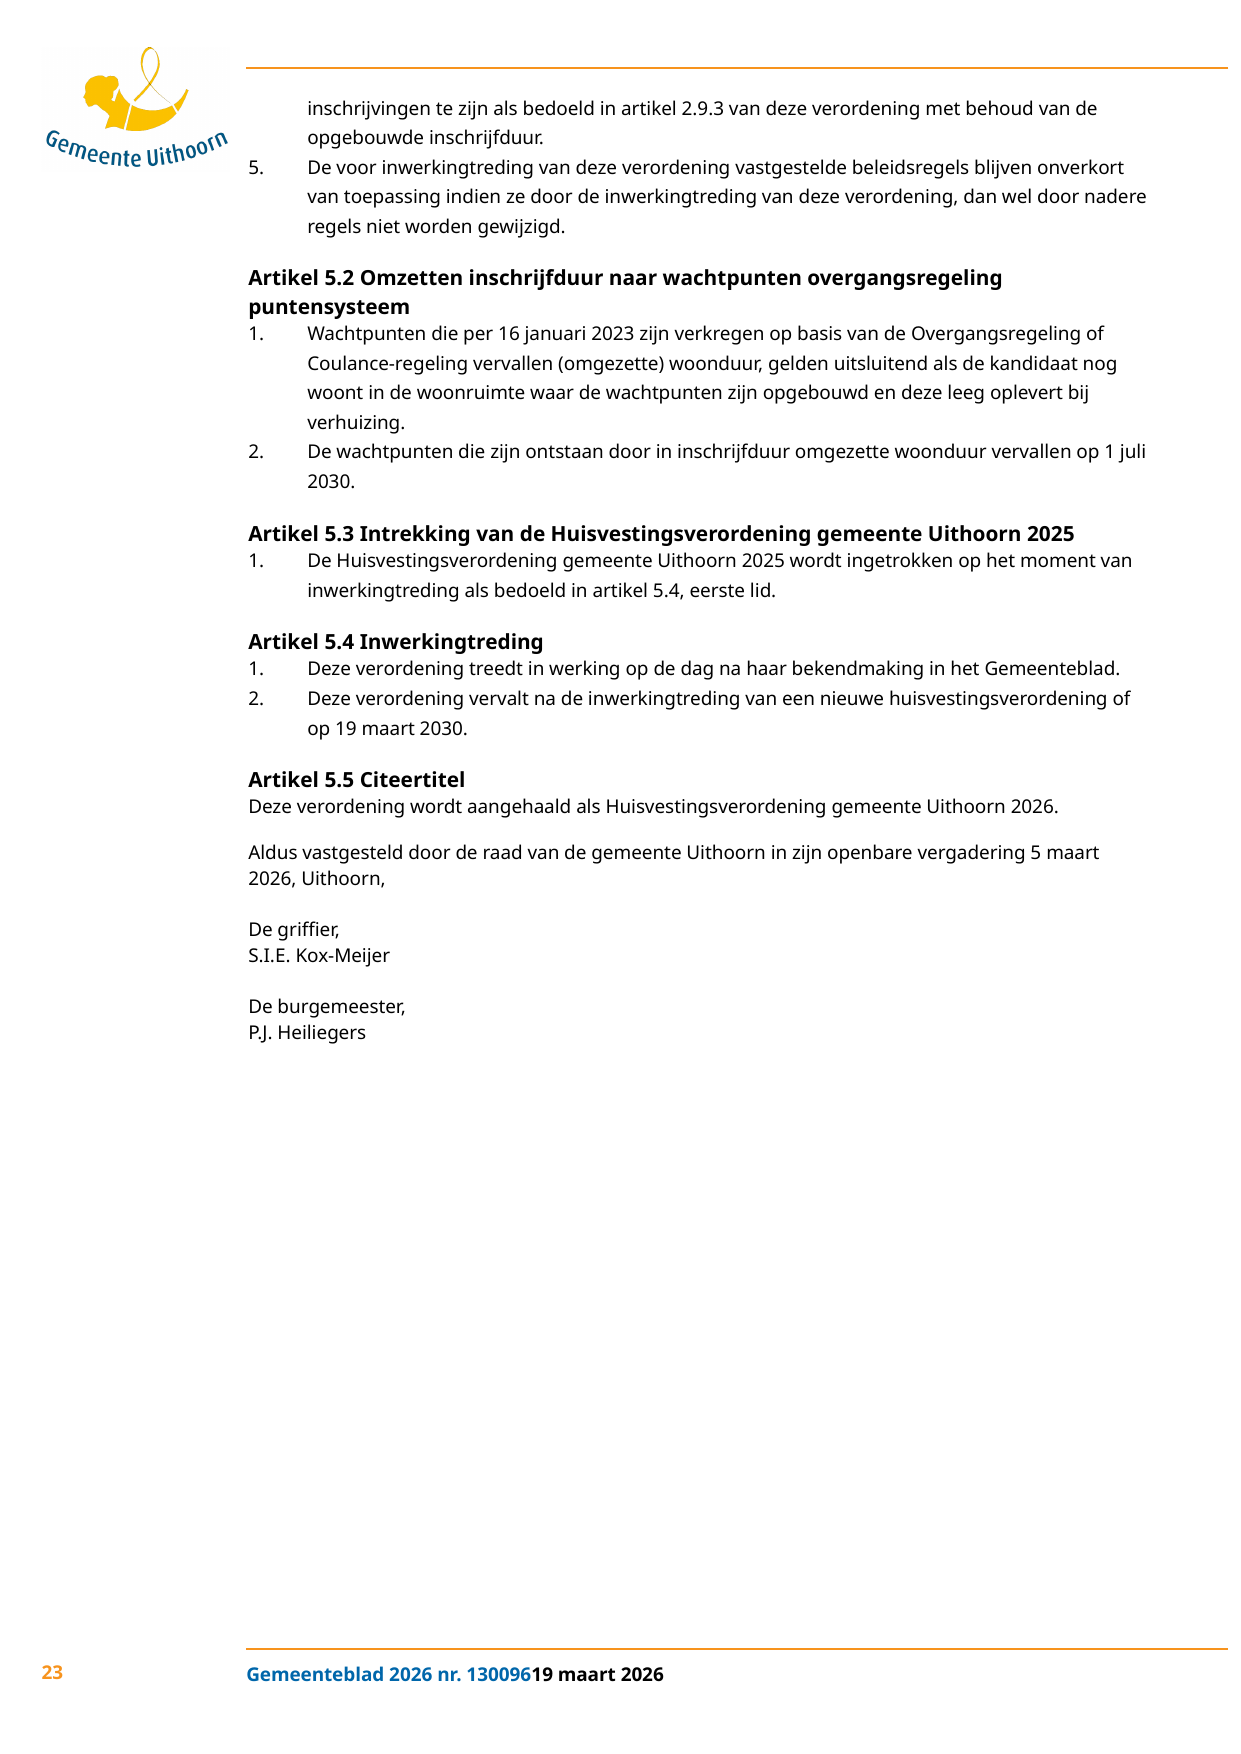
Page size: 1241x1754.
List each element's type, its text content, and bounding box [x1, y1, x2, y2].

text S.I.E. Kox-Meijer [248, 942, 1152, 968]
text Artikel 5.4 Inwerkingtreding [248, 627, 1152, 656]
text P.J. Heiliegers [248, 1019, 1152, 1045]
text Deze verordening wordt aangehaald als Huisvestingsverordening gemeente Uithoorn 2026. [248, 794, 1152, 819]
list De voor inwerkingtreding van deze verordening vastgestelde beleidsregels blijven onverkort van toepassing indien ze door de inwerkingtreding van deze verordening, dan wel door nadere regels niet worden gewijzigd. [248, 154, 1152, 239]
list Wachtpunten die per 16 januari 2023 zijn verkregen op basis van de Overgangsregeling of Coulance-regeling vervallen (omgezette) woonduur, gelden uitsluitend als de kandidaat nog woont in de woonruimte waar de wachtpunten zijn opgebouwd en deze leeg oplevert bij verhuizing. [248, 320, 1152, 435]
list De Huisvestingsverordening gemeente Uithoorn 2025 wordt ingetrokken op het moment van inwerkingtreding als bedoeld in artikel 5.4, eerste lid. [248, 547, 1152, 602]
list Deze verordening vervalt na de inwerkingtreding van een nieuwe huisvestingsverordening of op 19 maart 2030. [248, 685, 1152, 741]
text Artikel 5.5 Citeertitel [248, 765, 1152, 794]
list inschrijvingen te zijn als bedoeld in artikel 2.9.3 van deze verordening met behoud van de opgebouwde inschrijfduur. [248, 95, 1152, 150]
list Deze verordening treedt in werking op de dag na haar bekendmaking in het Gemeenteblad. [248, 656, 1152, 681]
list De wachtpunten die zijn ontstaan door in inschrijfduur omgezette woonduur vervallen op 1 juli 2030. [248, 439, 1152, 494]
text De burgemeester, [248, 994, 1152, 1019]
picture [41, 47, 231, 172]
text De griffier, [248, 916, 1152, 942]
text Artikel 5.3 Intrekking van de Huisvestingsverordening gemeente Uithoorn 2025 [248, 519, 1152, 547]
text Aldus vastgesteld door de raad van de gemeente Uithoorn in zijn openbare vergadering 5 maart 2026, Uithoorn, [248, 839, 1152, 891]
text Artikel 5.2 Omzetten inschrijfduur naar wachtpunten overgangsregeling puntensysteem [248, 263, 1152, 320]
